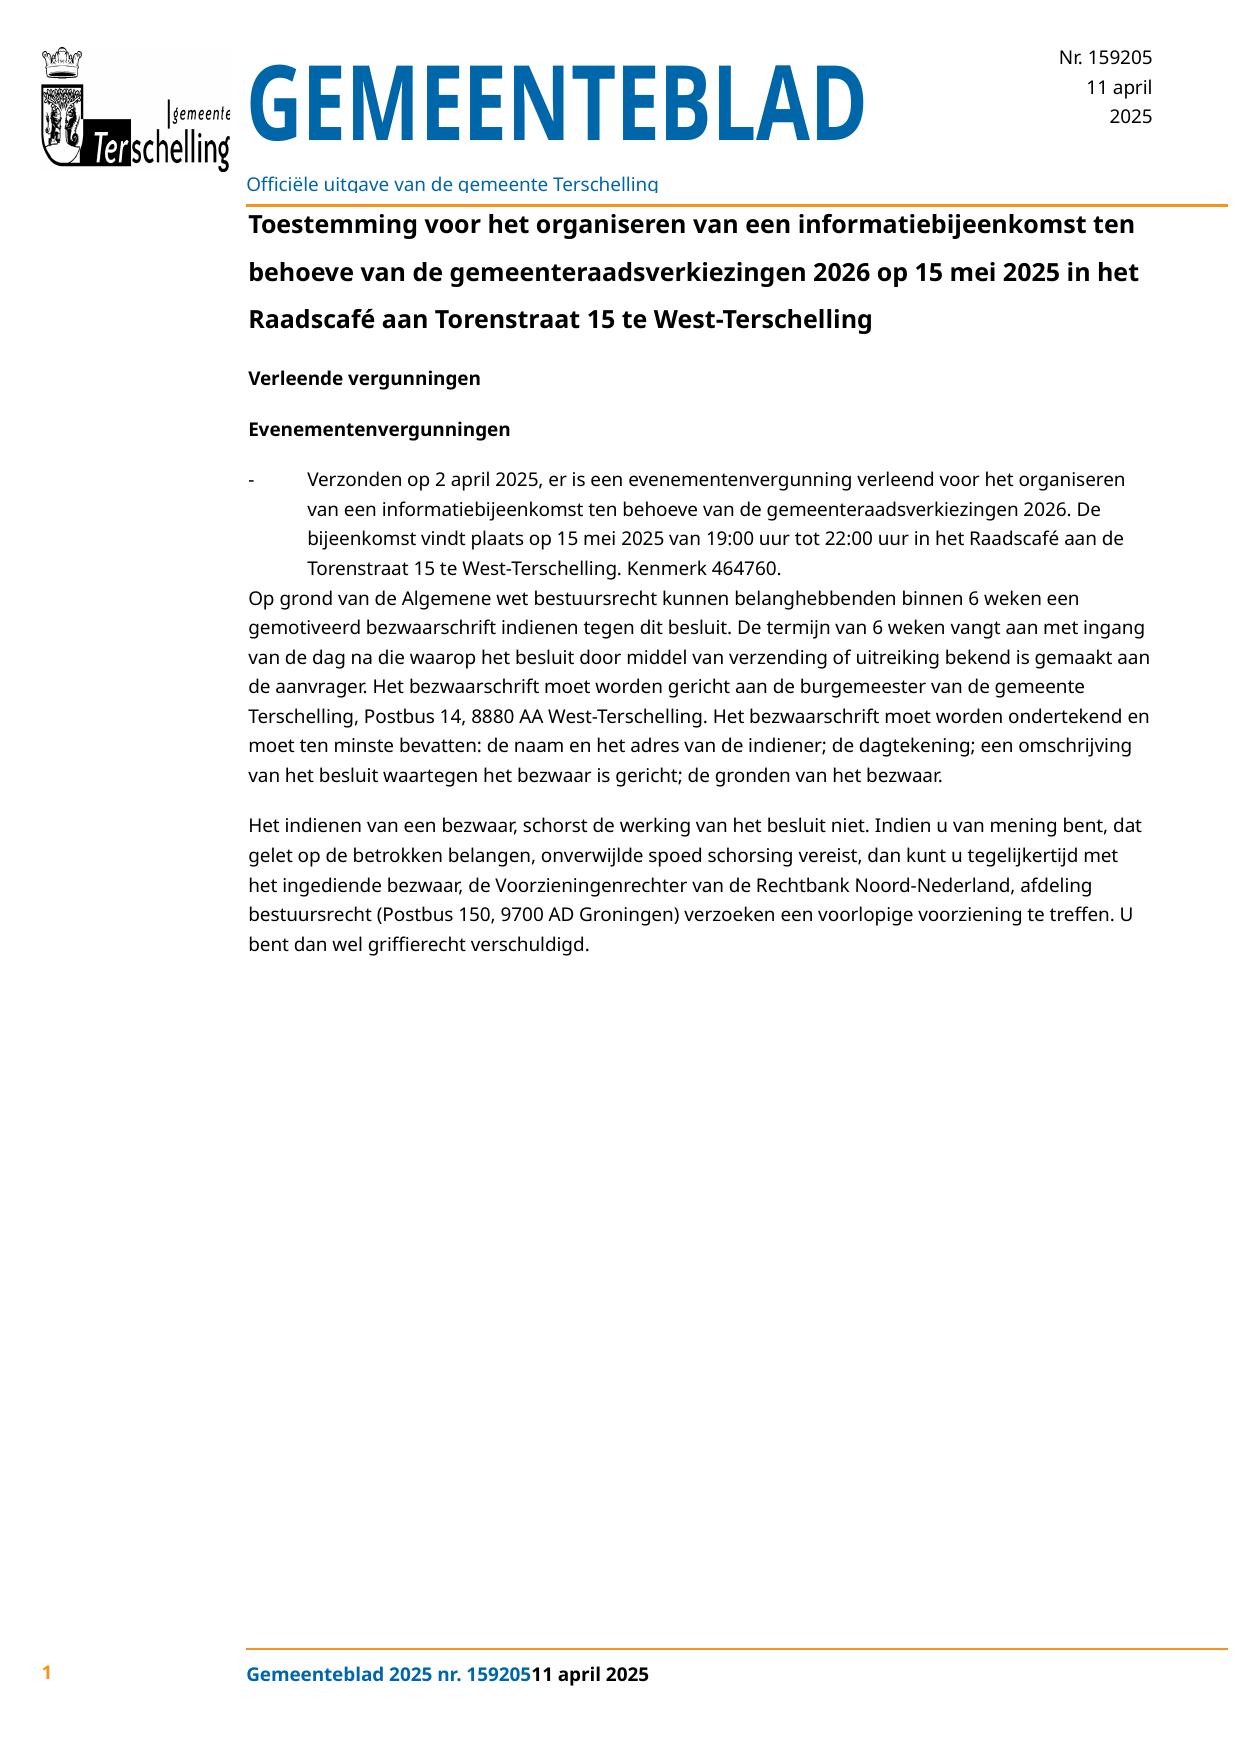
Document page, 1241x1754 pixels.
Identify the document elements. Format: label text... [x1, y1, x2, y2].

picture [41, 47, 231, 172]
text Toestemming voor het organiseren van een informatiebijeenkomst ten behoeve van de gemeenteraadsverkiezingen 2026 op 15 mei 2025 in het Raadscafé aan Torenstraat 15 te West-Terschelling [248, 207, 1152, 336]
text Evenementenvergunningen [248, 416, 1152, 442]
text Op grond van de Algemene wet bestuursrecht kunnen belanghebbenden binnen 6 weken een gemotiveerd bezwaarschrift indienen tegen dit besluit. De termijn van 6 weken vangt aan met ingang van de dag na die waarop het besluit door middel van verzending of uitreiking bekend is gemaakt aan de aanvrager. Het bezwaarschrift moet worden gericht aan de burgemeester van de gemeente Terschelling, Postbus 14, 8880 AA West-Terschelling. Het bezwaarschrift moet worden ondertekend en moet ten minste bevatten: de naam en het adres van de indiener; de dagtekening; een omschrijving van het besluit waartegen het bezwaar is gericht; de gronden van het bezwaar. [248, 585, 1152, 788]
list Verzonden op 2 april 2025, er is een evenementenvergunning verleend voor het organiseren van een informatiebijeenkomst ten behoeve van de gemeenteraadsverkiezingen 2026. De bijeenkomst vindt plaats op 15 mei 2025 van 19:00 uur tot 22:00 uur in het Raadscafé aan de Torenstraat 15 te West-Terschelling. Kenmerk 464760. [248, 466, 1152, 581]
text Verleende vergunningen [248, 366, 1152, 391]
text Het indienen van een bezwaar, schorst de werking van het besluit niet. Indien u van mening bent, dat gelet op de betrokken belangen, onverwijlde spoed schorsing vereist, dan kunt u tegelijkertijd met het ingediende bezwaar, de Voorzieningenrechter van de Rechtbank Noord-Nederland, afdeling bestuursrecht (Postbus 150, 9700 AD Groningen) verzoeken een voorlopige voorziening te treffen. U bent dan wel griffierecht verschuldigd. [248, 813, 1152, 957]
